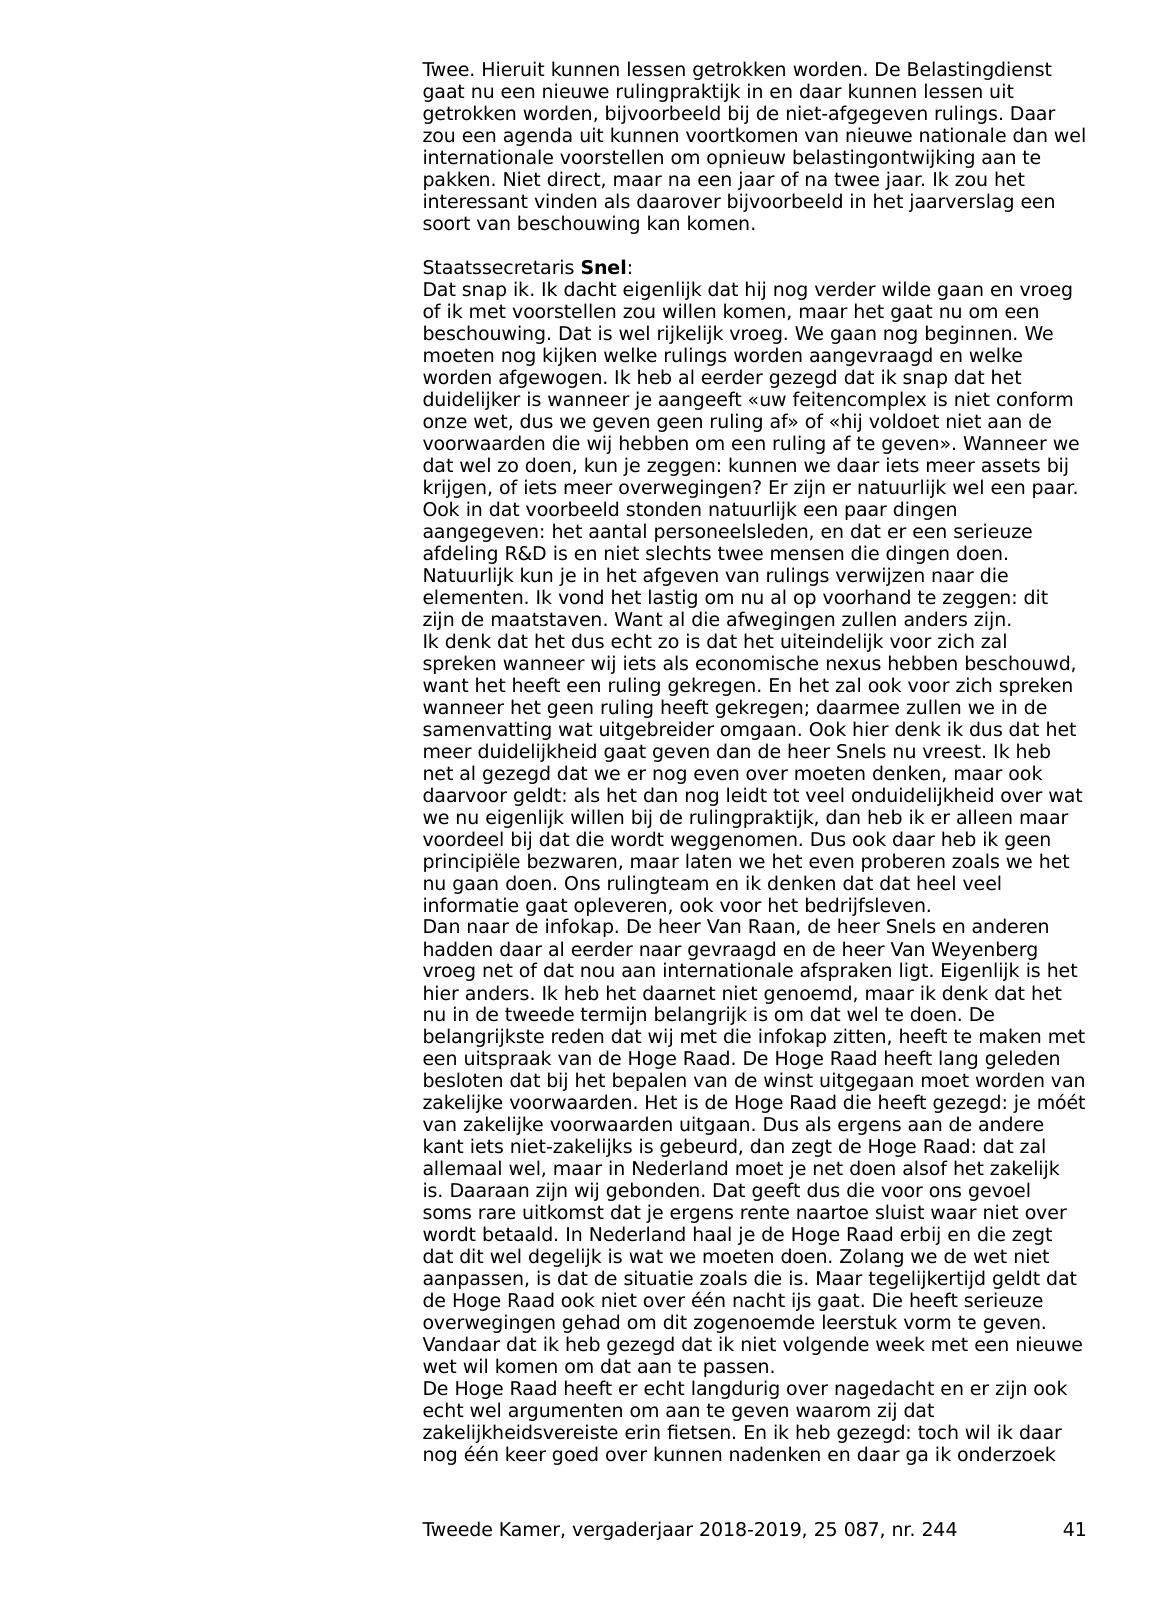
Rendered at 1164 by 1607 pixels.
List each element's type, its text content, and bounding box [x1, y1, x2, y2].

text Dan naar de infokap. De heer Van Raan, de heer Snels en anderen hadden daar al eerder naar gevraagd en de heer Van Weyenberg vroeg net of dat nou aan internationale afspraken ligt. Eigenlijk is het hier anders. Ik heb het daarnet niet genoemd, maar ik denk dat het nu in de tweede termijn belangrijk is om dat wel te doen. De belangrijkste reden dat wij met die infokap zitten, heeft te maken met een uitspraak van de Hoge Raad. De Hoge Raad heeft lang geleden besloten dat bij het bepalen van de winst uitgegaan moet worden van zakelijke voorwaarden. Het is de Hoge Raad die heeft gezegd: je móét van zakelijke voorwaarden uitgaan. Dus als ergens aan de andere kant iets niet-zakelijks is gebeurd, dan zegt de Hoge Raad: dat zal allemaal wel, maar in Nederland moet je net doen alsof het zakelijk is. Daaraan zijn wij gebonden. Dat geeft dus die voor ons gevoel soms rare uitkomst dat je ergens rente naartoe sluist waar niet over wordt betaald. In Nederland haal je de Hoge Raad erbij en die zegt dat dit wel degelijk is wat we moeten doen. Zolang we de wet niet aanpassen, is dat de situatie zoals die is. Maar tegelijkertijd geldt dat de Hoge Raad ook niet over één nacht ijs gaat. Die heeft serieuze overwegingen gehad om dit zogenoemde leerstuk vorm te geven. Vandaar dat ik heb gezegd dat ik niet volgende week met een nieuwe wet wil komen om dat aan te passen. [422, 916, 1087, 1378]
text Ik denk dat het dus echt zo is dat het uiteindelijk voor zich zal spreken wanneer wij iets als economische nexus hebben beschouwd, want het heeft een ruling gekregen. En het zal ook voor zich spreken wanneer het geen ruling heeft gekregen; daarmee zullen we in de samenvatting wat uitgebreider omgaan. Ook hier denk ik dus dat het meer duidelijkheid gaat geven dan de heer Snels nu vreest. Ik heb net al gezegd dat we er nog even over moeten denken, maar ook daarvoor geldt: als het dan nog leidt tot veel onduidelijkheid over wat we nu eigenlijk willen bij de rulingpraktijk, dan heb ik er alleen maar voordeel bij dat die wordt weggenomen. Dus ook daar heb ik geen principiële bezwaren, maar laten we het even proberen zoals we het nu gaan doen. Ons rulingteam en ik denken dat dat heel veel informatie gaat opleveren, ook voor het bedrijfsleven. [422, 631, 1087, 916]
text De Hoge Raad heeft er echt langdurig over nagedacht en er zijn ook echt wel argumenten om aan te geven waarom zij dat zakelijkheidsvereiste erin fietsen. En ik heb gezegd: toch wil ik daar nog één keer goed over kunnen nadenken en daar ga ik onderzoek [422, 1378, 1087, 1466]
text Dat snap ik. Ik dacht eigenlijk dat hij nog verder wilde gaan en vroeg of ik met voorstellen zou willen komen, maar het gaat nu om een beschouwing. Dat is wel rijkelijk vroeg. We gaan nog beginnen. We moeten nog kijken welke rulings worden aangevraagd en welke worden afgewogen. Ik heb al eerder gezegd dat ik snap dat het duidelijker is wanneer je aangeeft «uw feitencomplex is niet conform onze wet, dus we geven geen ruling af» of «hij voldoet niet aan de voorwaarden die wij hebben om een ruling af te geven». Wanneer we dat wel zo doen, kun je zeggen: kunnen we daar iets meer assets bij krijgen, of iets meer overwegingen? Er zijn er natuurlijk wel een paar. Ook in dat voorbeeld stonden natuurlijk een paar dingen aangegeven: het aantal personeelsleden, en dat er een serieuze afdeling R&D is en niet slechts twee mensen die dingen doen. Natuurlijk kun je in het afgeven van rulings verwijzen naar die elementen. Ik vond het lastig om nu al op voorhand te zeggen: dit zijn de maatstaven. Want al die afwegingen zullen anders zijn. [422, 279, 1087, 631]
text Twee. Hieruit kunnen lessen getrokken worden. De Belastingdienst gaat nu een nieuwe rulingpraktijk in en daar kunnen lessen uit getrokken worden, bijvoorbeeld bij de niet-afgegeven rulings. Daar zou een agenda uit kunnen voortkomen van nieuwe nationale dan wel internationale voorstellen om opnieuw belastingontwijking aan te pakken. Niet direct, maar na een jaar of na twee jaar. Ik zou het interessant vinden als daarover bijvoorbeeld in het jaarverslag een soort van beschouwing kan komen. [422, 59, 1087, 235]
text Staatssecretaris Snel: [422, 257, 1087, 279]
